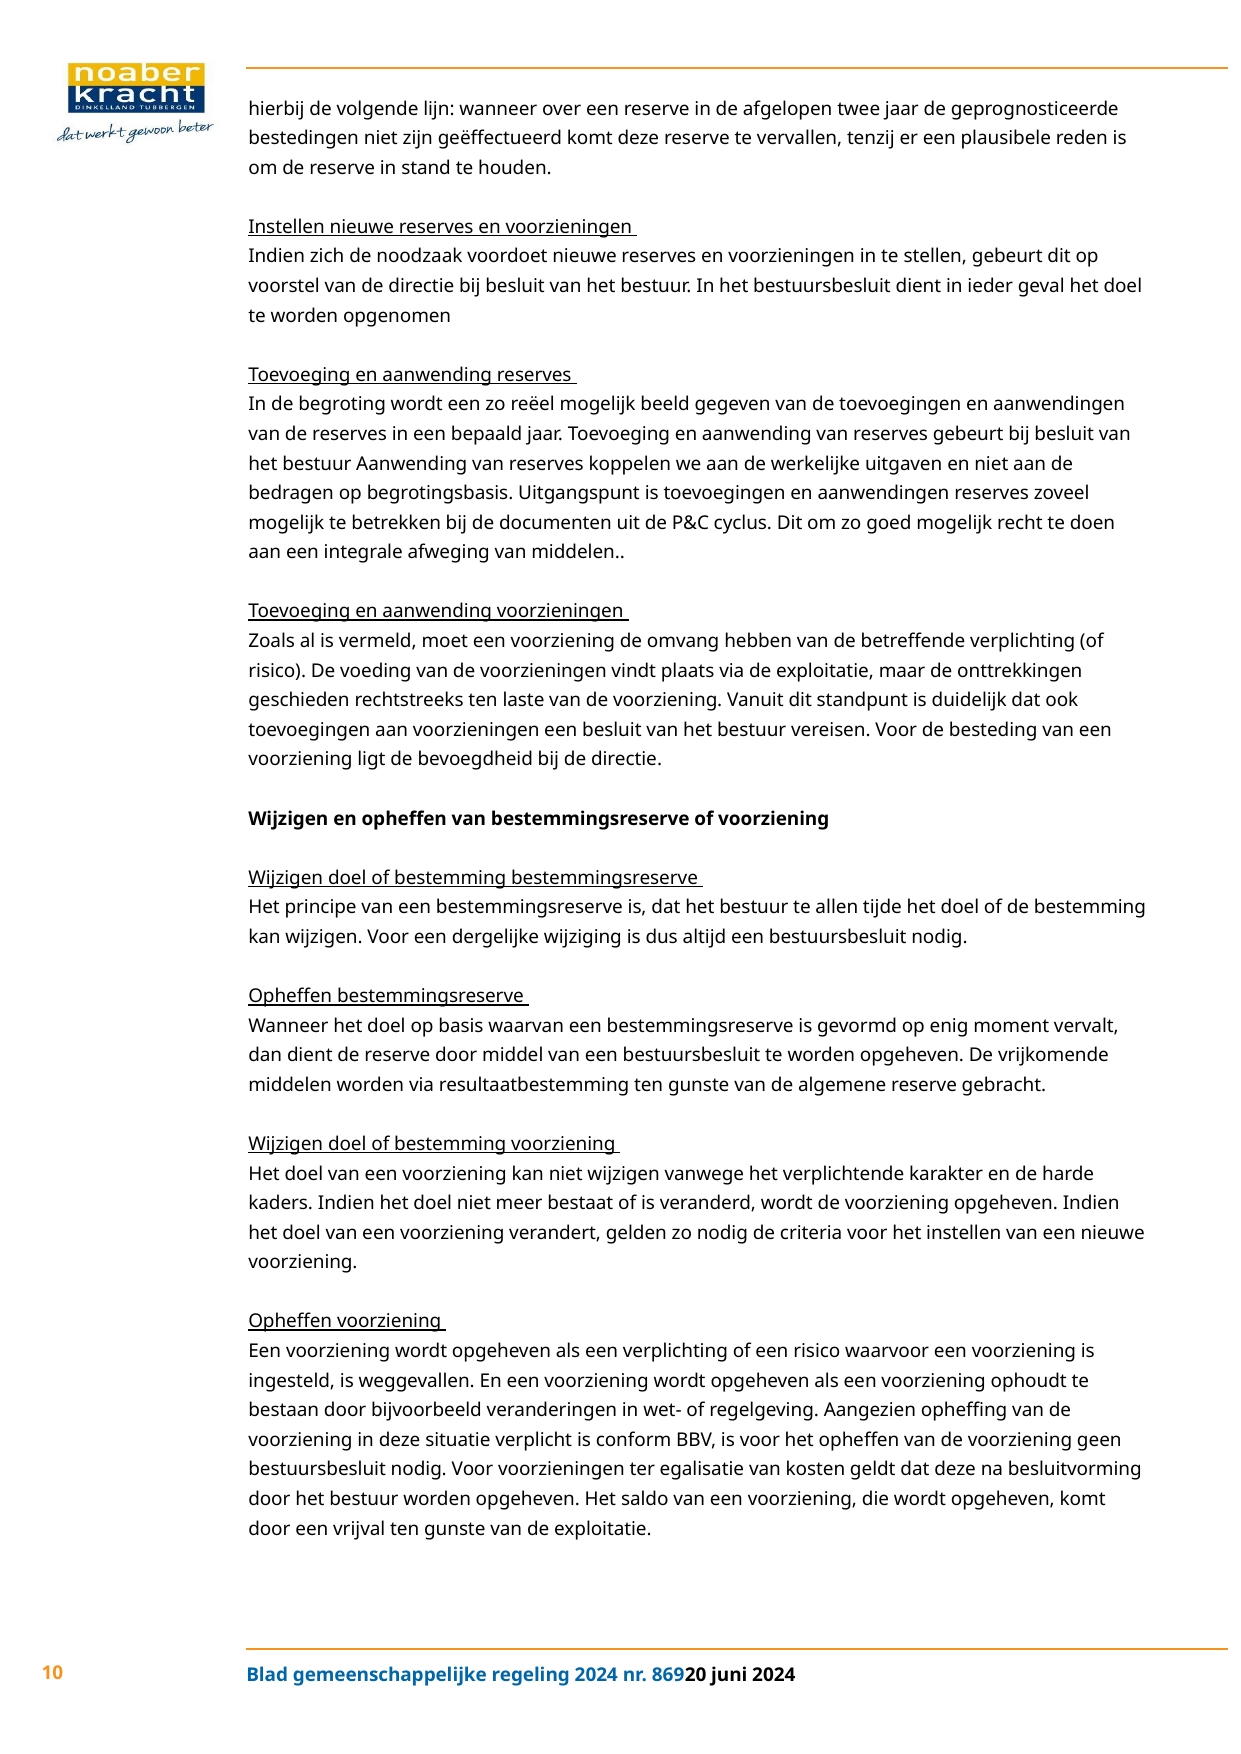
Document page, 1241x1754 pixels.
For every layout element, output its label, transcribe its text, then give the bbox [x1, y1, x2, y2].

text Opheffen bestemmingsreserve [248, 982, 1152, 1008]
text Wijzigen doel of bestemming voorziening [248, 1130, 1152, 1156]
text Wanneer het doel op basis waarvan een bestemmingsreserve is gevormd op enig moment vervalt, dan dient de reserve door middel van een bestuursbesluit te worden opgeheven. De vrijkomende middelen worden via resultaatbestemming ten gunste van de algemene reserve gebracht. [248, 1012, 1152, 1097]
text Wijzigen en opheffen van bestemmingsreserve of voorziening [248, 805, 1152, 831]
text Toevoeging en aanwending voorzieningen [248, 598, 1152, 623]
text Wijzigen doel of bestemming bestemmingsreserve [248, 864, 1152, 890]
text Het doel van een voorziening kan niet wijzigen vanwege het verplichtende karakter en de harde kaders. Indien het doel niet meer bestaat of is veranderd, wordt de voorziening opgeheven. Indien het doel van een voorziening verandert, gelden zo nodig de criteria voor het instellen van een nieuwe voorziening. [248, 1160, 1152, 1274]
text Zoals al is vermeld, moet een voorziening de omvang hebben van de betreffende verplichting (of risico). De voeding van de voorzieningen vindt plaats via de exploitatie, maar de onttrekkingen geschieden rechtstreeks ten laste van de voorziening. Vanuit dit standpunt is duidelijk dat ook toevoegingen aan voorzieningen een besluit van het bestuur vereisen. Voor de besteding van een voorziening ligt de bevoegdheid bij de directie. [248, 627, 1152, 771]
text Het principe van een bestemmingsreserve is, dat het bestuur te allen tijde het doel of de bestemming kan wijzigen. Voor een dergelijke wijziging is dus altijd een bestuursbesluit nodig. [248, 893, 1152, 949]
text hierbij de volgende lijn: wanneer over een reserve in de afgelopen twee jaar de geprognosticeerde bestedingen niet zijn geëffectueerd komt deze reserve te vervallen, tenzij er een plausibele reden is om de reserve in stand te houden. [248, 95, 1152, 180]
text Opheffen voorziening [248, 1308, 1152, 1333]
text In de begroting wordt een zo reëel mogelijk beeld gegeven van de toevoegingen en aanwendingen van de reserves in een bepaald jaar. Toevoeging en aanwending van reserves gebeurt bij besluit van het bestuur Aanwending van reserves koppelen we aan de werkelijke uitgaven en niet aan de bedragen op begrotingsbasis. Uitgangspunt is toevoegingen en aanwendingen reserves zoveel mogelijk te betrekken bij de documenten uit de P&C cyclus. Dit om zo goed mogelijk recht te doen aan een integrale afweging van middelen.. [248, 391, 1152, 564]
text Een voorziening wordt opgeheven als een verplichting of een risico waarvoor een voorziening is ingesteld, is weggevallen. En een voorziening wordt opgeheven als een voorziening ophoudt te bestaan door bijvoorbeeld veranderingen in wet- of regelgeving. Aangezien opheffing van de voorziening in deze situatie verplicht is conform BBV, is voor het opheffen van de voorziening geen bestuursbesluit nodig. Voor voorzieningen ter egalisatie van kosten geldt dat deze na besluitvorming door het bestuur worden opgeheven. Het saldo van een voorziening, die wordt opgeheven, komt door een vrijval ten gunste van de exploitatie. [248, 1337, 1152, 1541]
text Toevoeging en aanwending reserves [248, 361, 1152, 387]
text Indien zich de noodzaak voordoet nieuwe reserves en voorzieningen in te stellen, gebeurt dit op voorstel van de directie bij besluit van het bestuur. In het bestuursbesluit dient in ieder geval het doel te worden opgenomen [248, 243, 1152, 328]
text Instellen nieuwe reserves en voorzieningen [248, 213, 1152, 239]
picture [41, 47, 231, 172]
